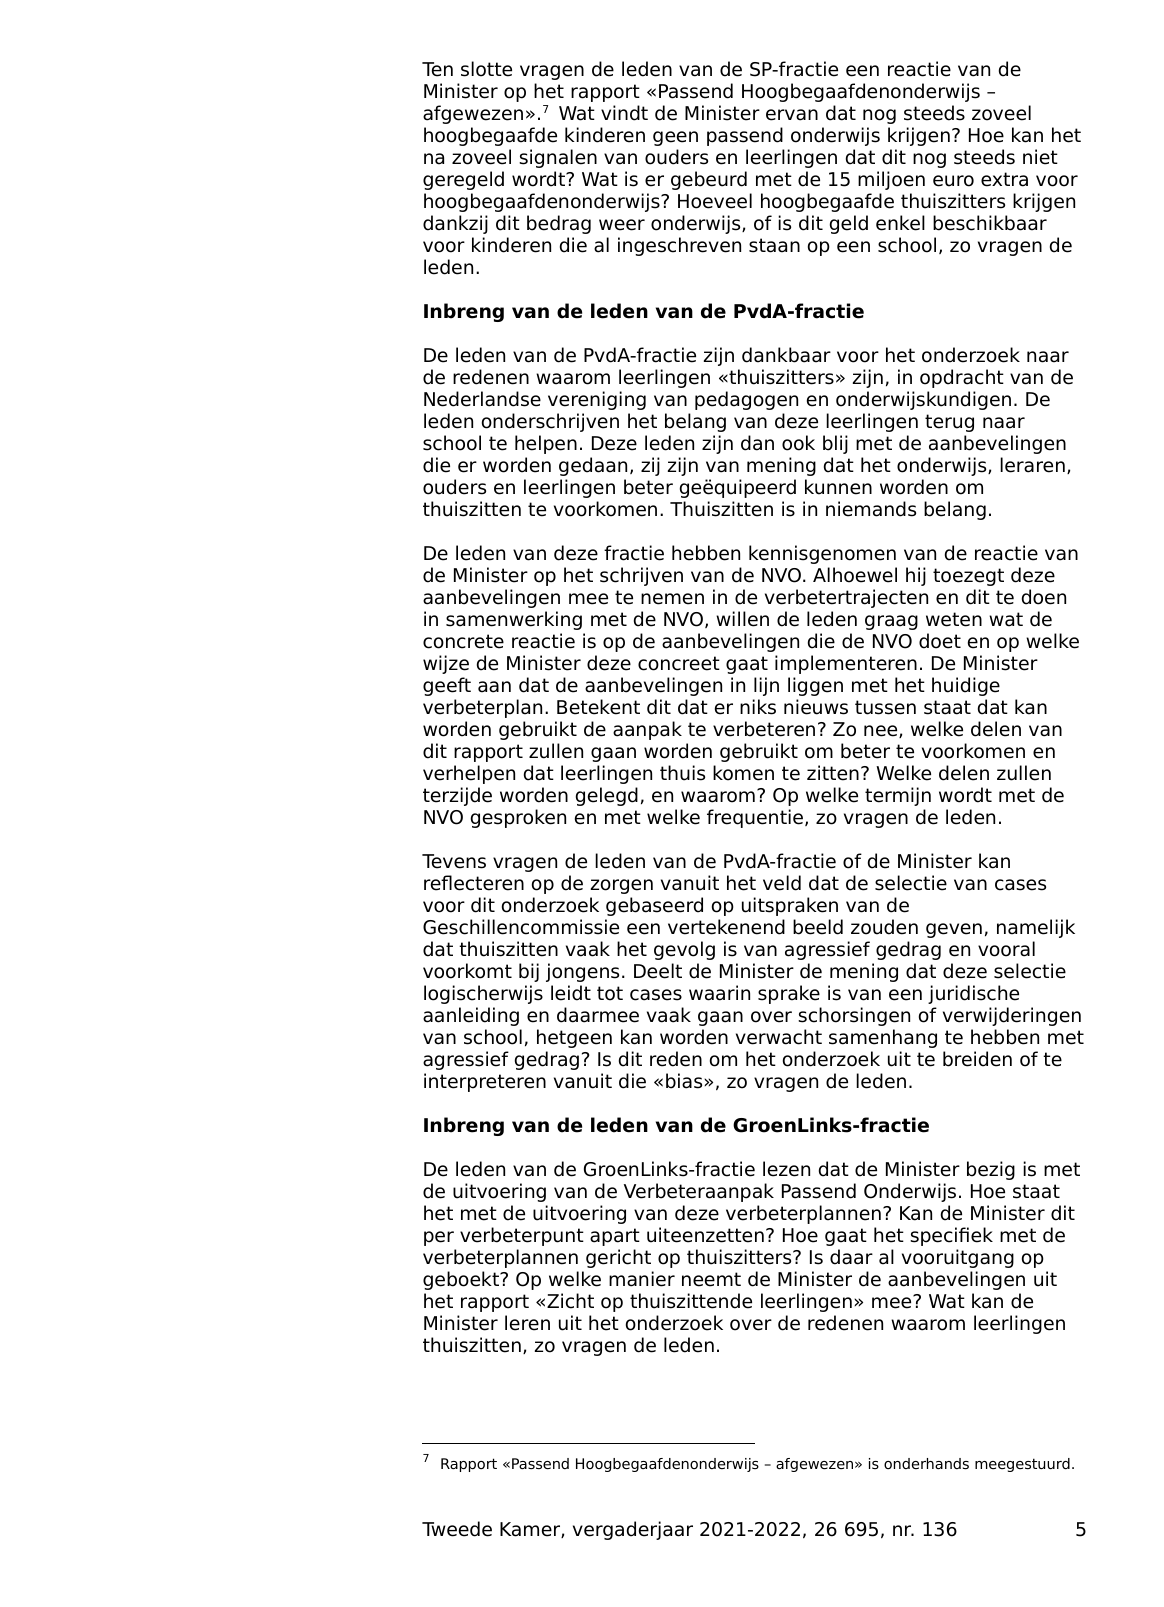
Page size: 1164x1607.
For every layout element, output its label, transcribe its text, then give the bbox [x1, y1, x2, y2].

text Rapport «Passend Hoogbegaafdenonderwijs – afgewezen» is onderhands meegestuurd. [422, 1452, 1087, 1474]
text Tevens vragen de leden van de PvdA-fractie of de Minister kan reflecteren op de zorgen vanuit het veld dat de selectie van cases voor dit onderzoek gebaseerd op uitspraken van de Geschillencommissie een vertekenend beeld zouden geven, namelijk dat thuiszitten vaak het gevolg is van agressief gedrag en vooral voorkomt bij jongens. Deelt de Minister de mening dat deze selectie logischerwijs leidt tot cases waarin sprake is van een juridische aanleiding en daarmee vaak gaan over schorsingen of verwijderingen van school, hetgeen kan worden verwacht samenhang te hebben met agressief gedrag? Is dit reden om het onderzoek uit te breiden of te interpreteren vanuit die «bias», zo vragen de leden. [422, 851, 1087, 1093]
text De leden van de GroenLinks-fractie lezen dat de Minister bezig is met de uitvoering van de Verbeteraanpak Passend Onderwijs. Hoe staat het met de uitvoering van deze verbeterplannen? Kan de Minister dit per verbeterpunt apart uiteenzetten? Hoe gaat het specifiek met de verbeterplannen gericht op thuiszitters? Is daar al vooruitgang op geboekt? Op welke manier neemt de Minister de aanbevelingen uit het rapport «Zicht op thuiszittende leerlingen» mee? Wat kan de Minister leren uit het onderzoek over de redenen waarom leerlingen thuiszitten, zo vragen de leden. [422, 1159, 1087, 1357]
text De leden van deze fractie hebben kennisgenomen van de reactie van de Minister op het schrijven van de NVO. Alhoewel hij toezegt deze aanbevelingen mee te nemen in de verbetertrajecten en dit te doen in samenwerking met de NVO, willen de leden graag weten wat de concrete reactie is op de aanbevelingen die de NVO doet en op welke wijze de Minister deze concreet gaat implementeren. De Minister geeft aan dat de aanbevelingen in lijn liggen met het huidige verbeterplan. Betekent dit dat er niks nieuws tussen staat dat kan worden gebruikt de aanpak te verbeteren? Zo nee, welke delen van dit rapport zullen gaan worden gebruikt om beter te voorkomen en verhelpen dat leerlingen thuis komen te zitten? Welke delen zullen terzijde worden gelegd, en waarom? Op welke termijn wordt met de NVO gesproken en met welke frequentie, zo vragen de leden. [422, 543, 1087, 829]
text De leden van de PvdA-fractie zijn dankbaar voor het onderzoek naar de redenen waarom leerlingen «thuiszitters» zijn, in opdracht van de Nederlandse vereniging van pedagogen en onderwijskundigen. De leden onderschrijven het belang van deze leerlingen terug naar school te helpen. Deze leden zijn dan ook blij met de aanbevelingen die er worden gedaan, zij zijn van mening dat het onderwijs, leraren, ouders en leerlingen beter geëquipeerd kunnen worden om thuiszitten te voorkomen. Thuiszitten is in niemands belang. [422, 345, 1087, 521]
subtitle Inbreng van de leden van de PvdA-fractie [422, 301, 1087, 323]
text Ten slotte vragen de leden van de SP-fractie een reactie van de Minister op het rapport «Passend Hoogbegaafdenonderwijs – afgewezen». Wat vindt de Minister ervan dat nog steeds zoveel hoogbegaafde kinderen geen passend onderwijs krijgen? Hoe kan het na zoveel signalen van ouders en leerlingen dat dit nog steeds niet geregeld wordt? Wat is er gebeurd met de 15 miljoen euro extra voor hoogbegaafdenonderwijs? Hoeveel hoogbegaafde thuiszitters krijgen dankzij dit bedrag weer onderwijs, of is dit geld enkel beschikbaar voor kinderen die al ingeschreven staan op een school, zo vragen de leden. [422, 59, 1087, 279]
subtitle Inbreng van de leden van de GroenLinks-fractie [422, 1115, 1087, 1137]
